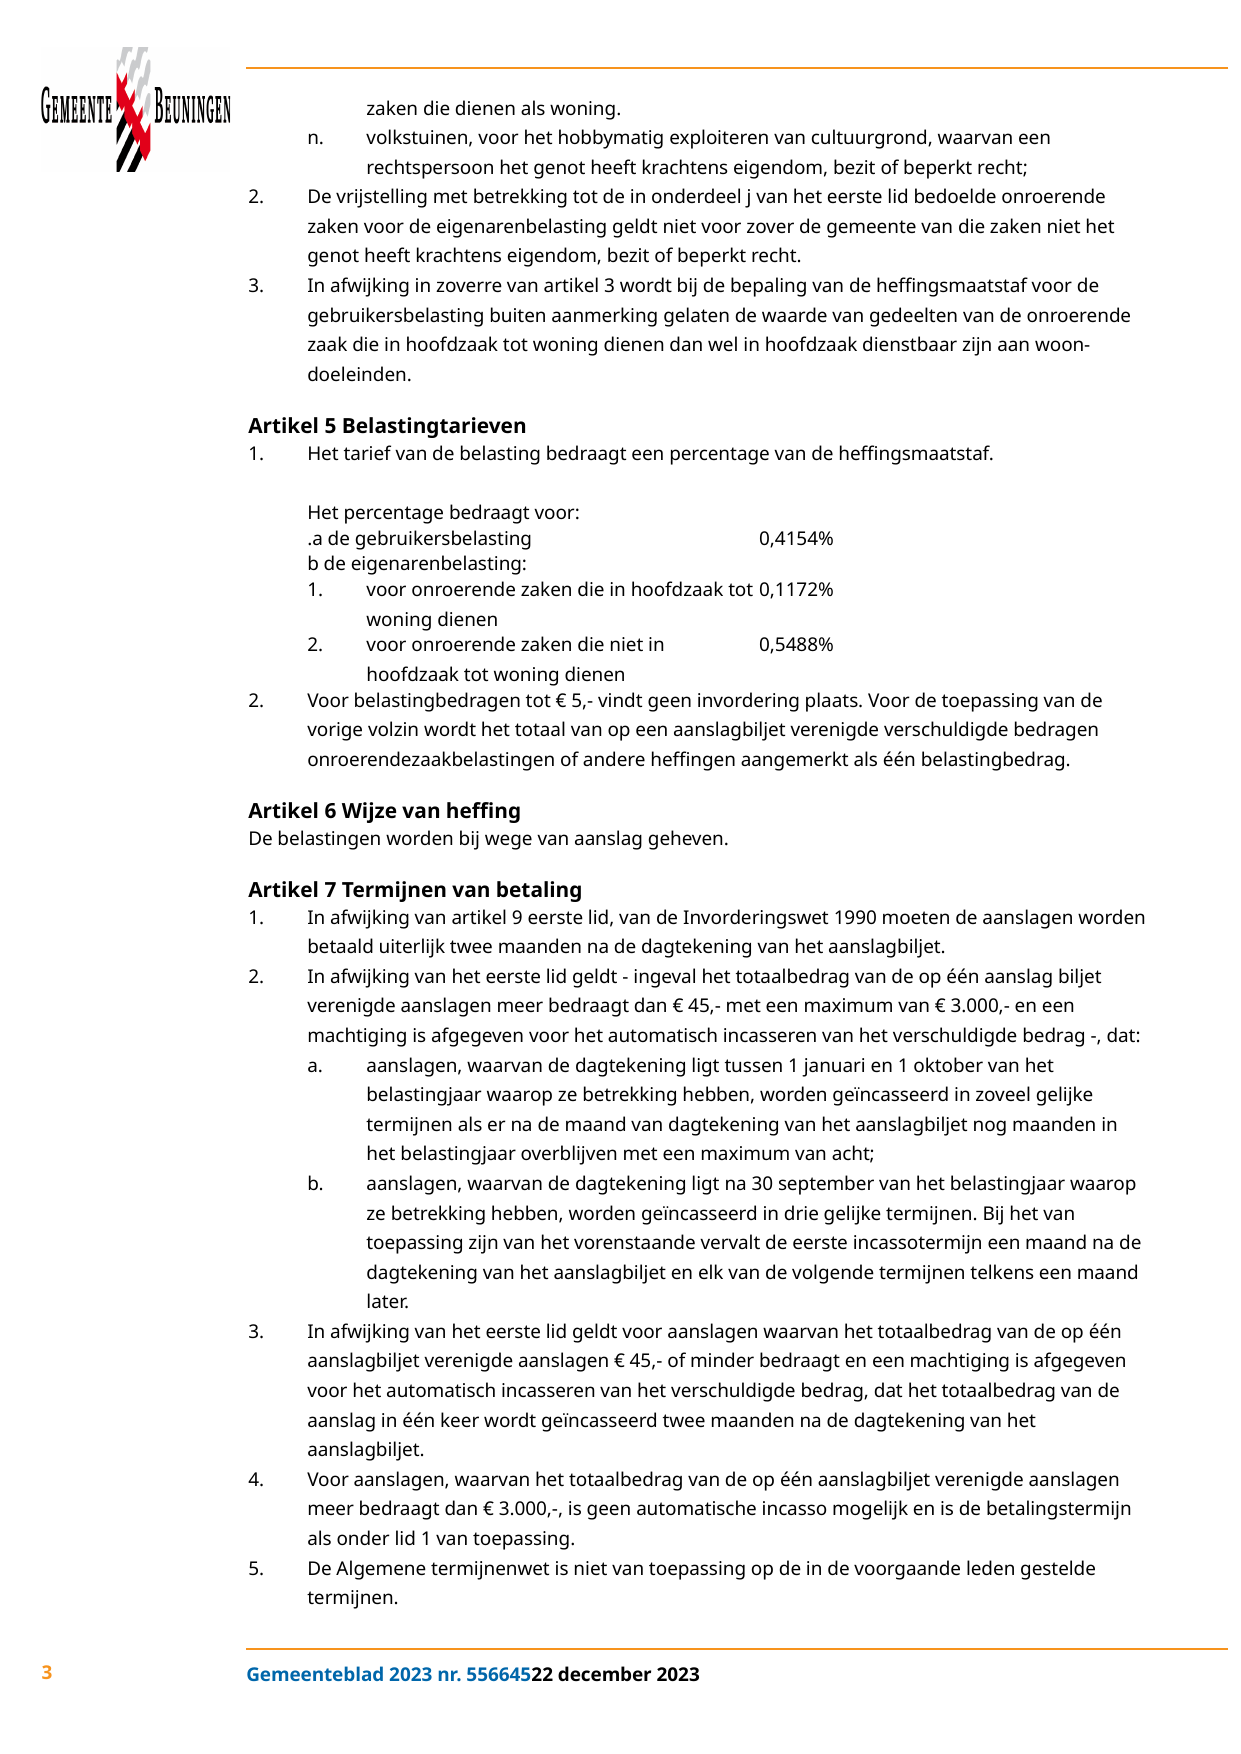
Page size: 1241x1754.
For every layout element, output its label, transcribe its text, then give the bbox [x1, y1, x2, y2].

list De Algemene termijnenwet is niet van toepassing op de in de voorgaande leden gestelde termijnen. [248, 1555, 1152, 1610]
text Artikel 5 Belastingtarieven [248, 411, 1152, 440]
table_cell b de eigenarenbelasting: [307, 551, 759, 576]
table_cell 0,5488% [759, 632, 1211, 687]
list De vrijstelling met betrekking tot de in onderdeel j van het eerste lid bedoelde onroerende zaken voor de eigenarenbelasting geldt niet voor zover de gemeente van die zaken niet het genot heeft krachtens eigendom, bezit of beperkt recht. [248, 183, 1152, 268]
table_cell 0,1172% [759, 576, 1211, 632]
list Voor belastingbedragen tot € 5,- vindt geen invordering plaats. Voor de toepassing van de vorige volzin wordt het totaal van op een aanslagbiljet verenigde verschuldigde bedragen onroerendezaakbelastingen of andere heffingen aangemerkt als één belastingbedrag. [248, 687, 1152, 772]
text Artikel 7 Termijnen van betaling [248, 876, 1152, 904]
picture [41, 47, 231, 172]
table_cell voor onroerende zaken die niet in hoofdzaak tot woning dienen [307, 632, 759, 687]
list aanslagen, waarvan de dagtekening ligt tussen 1 januari en 1 oktober van het belastingjaar waarop ze betrekking hebben, worden geïncasseerd in zoveel gelijke termijnen als er na de maand van dagtekening van het aanslagbiljet nog maanden in het belastingjaar overblijven met een maximum van acht; [307, 1052, 1152, 1166]
list Voor aanslagen, waarvan het totaalbedrag van de op één aanslagbiljet verenigde aanslagen meer bedraagt dan € 3.000,-, is geen automatische incasso mogelijk en is de betalingstermijn als onder lid 1 van toepassing. [248, 1466, 1152, 1551]
text Artikel 6 Wijze van heffing [248, 797, 1152, 825]
list In afwijking van het eerste lid geldt - ingeval het totaalbedrag van de op één aanslag biljet verenigde aanslagen meer bedraagt dan € 45,- met een maximum van € 3.000,- en een machtiging is afgegeven voor het automatisch incasseren van het verschuldigde bedrag -, dat: [248, 963, 1152, 1048]
table_header [759, 499, 1211, 525]
list volkstuinen, voor het hobbymatig exploiteren van cultuurgrond, waarvan een rechtspersoon het genot heeft krachtens eigendom, bezit of beperkt recht; [307, 124, 1152, 180]
list zaken die dienen als woning. [307, 95, 1152, 121]
list aanslagen, waarvan de dagtekening ligt na 30 september van het belastingjaar waarop ze betrekking hebben, worden geïncasseerd in drie gelijke termijnen. Bij het van toepassing zijn van het vorenstaande vervalt de eerste incassotermijn een maand na de dagtekening van het aanslagbiljet en elk van de volgende termijnen telkens een maand later. [307, 1170, 1152, 1314]
table_cell .a de gebruikersbelasting [307, 525, 759, 551]
list In afwijking van het eerste lid geldt voor aanslagen waarvan het totaalbedrag van de op één aanslagbiljet verenigde aanslagen € 45,- of minder bedraagt en een machtiging is afgegeven voor het automatisch incasseren van het verschuldigde bedrag, dat het totaalbedrag van de aanslag in één keer wordt geïncasseerd twee maanden na de dagtekening van het aanslagbiljet. [248, 1318, 1152, 1462]
table_header Het percentage bedraagt voor: [307, 499, 759, 525]
table_cell [759, 551, 1211, 576]
list Het tarief van de belasting bedraagt een percentage van de heffingsmaatstaf. [248, 440, 1152, 466]
table_cell voor onroerende zaken die in hoofdzaak tot woning dienen [307, 576, 759, 632]
text De belastingen worden bij wege van aanslag geheven. [248, 825, 1152, 851]
list In afwijking van artikel 9 eerste lid, van de Invorderingswet 1990 moeten de aanslagen worden betaald uiterlijk twee maanden na de dagtekening van het aanslagbiljet. [248, 904, 1152, 959]
list In afwijking in zoverre van artikel 3 wordt bij de bepaling van de heffingsmaatstaf voor de gebruikersbelasting buiten aanmerking gelaten de waarde van gedeelten van de onroerende zaak die in hoofdzaak tot woning dienen dan wel in hoofdzaak dienstbaar zijn aan woon-doeleinden. [248, 272, 1152, 387]
table_cell 0,4154% [759, 525, 1211, 551]
